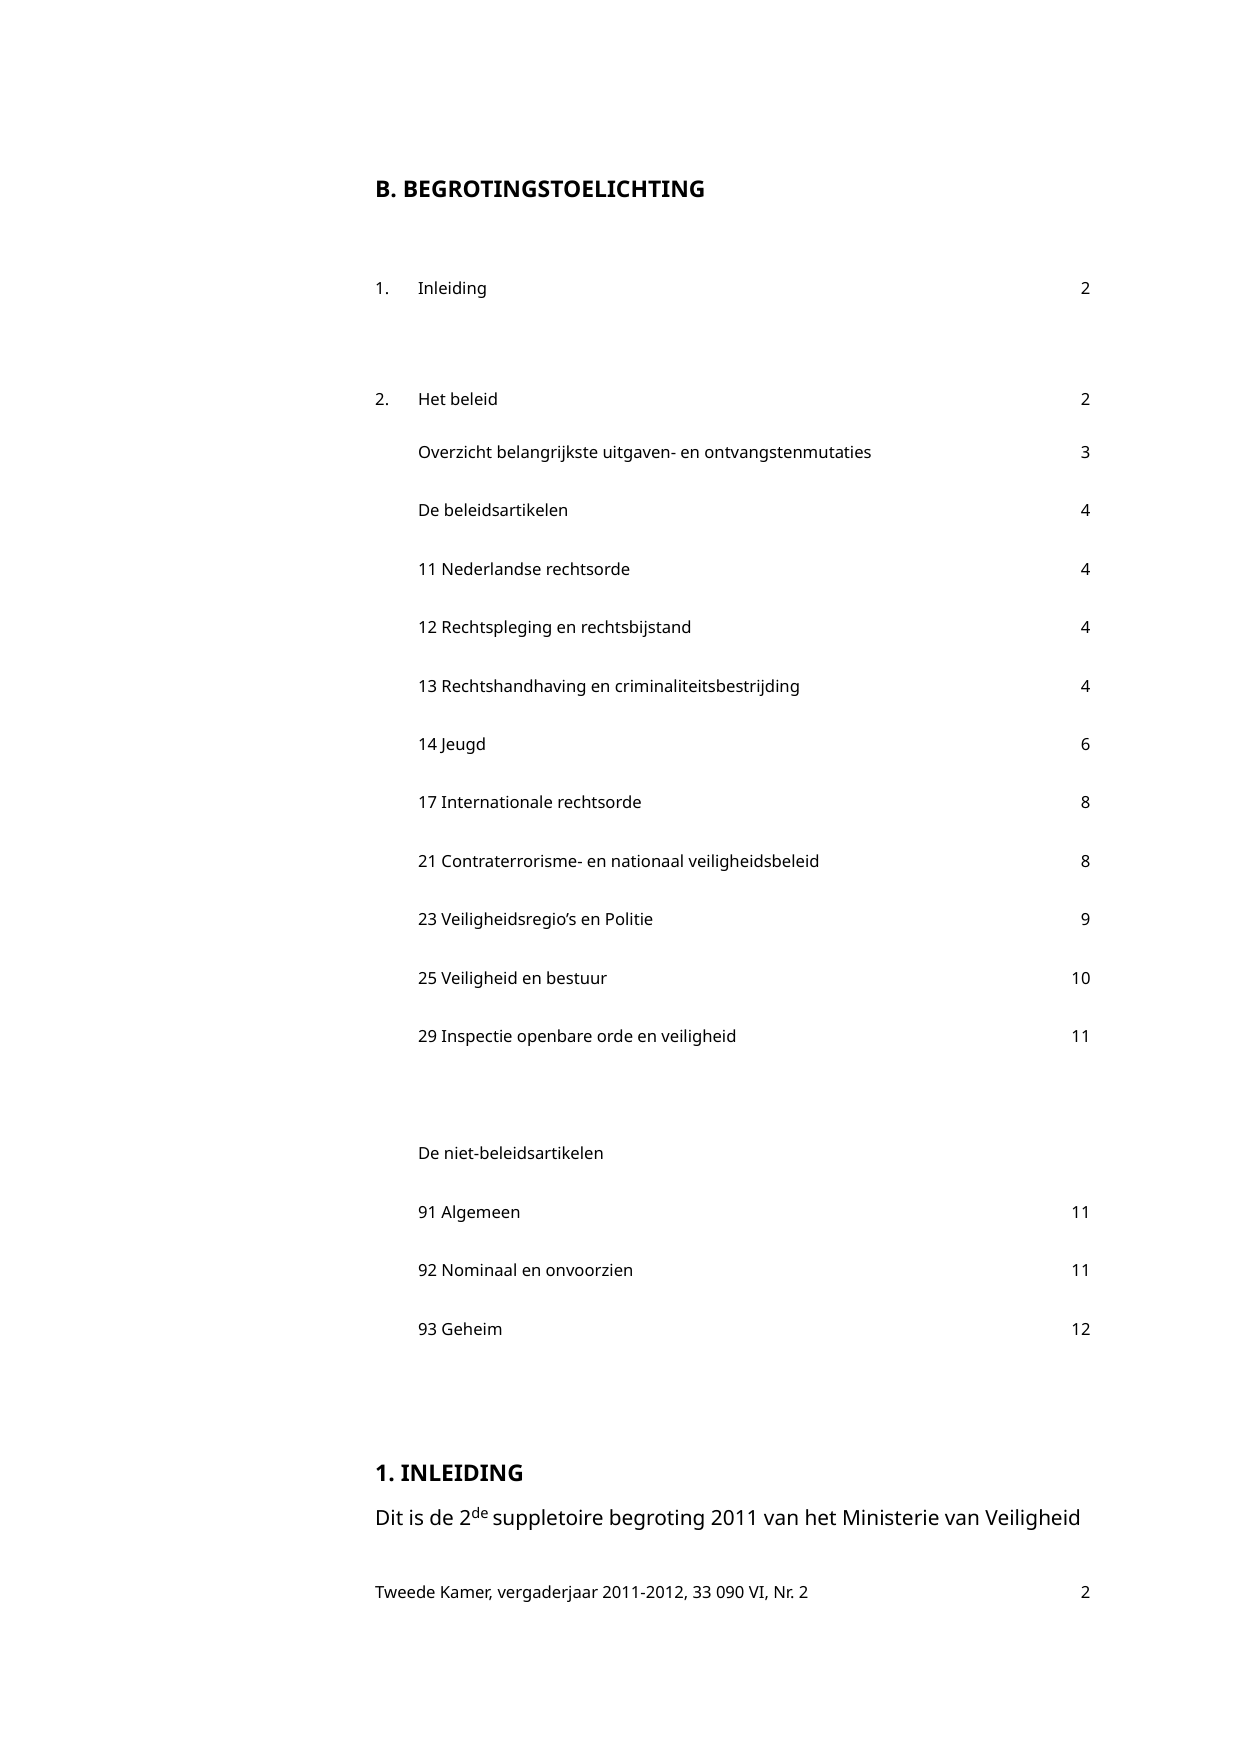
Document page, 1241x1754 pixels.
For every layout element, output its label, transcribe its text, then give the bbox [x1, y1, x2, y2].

table_cell 91 Algemeen [418, 1200, 1033, 1259]
table_cell 6 [1033, 733, 1090, 791]
table_cell [375, 441, 418, 499]
table_cell 2 [1033, 388, 1090, 441]
table_cell 8 [1033, 850, 1090, 908]
table_cell 23 Veiligheidsregio’s en Politie [418, 908, 1033, 966]
table_cell 4 [1033, 616, 1090, 674]
table_cell [375, 1259, 418, 1317]
table_cell 4 [1033, 674, 1090, 733]
table_cell [375, 1142, 418, 1200]
table_cell 12 [1033, 1317, 1090, 1376]
table_cell 11 Nederlandse rechtsorde [418, 558, 1033, 616]
table_cell 13 Rechtshandhaving en criminaliteitsbestrijding [418, 674, 1033, 733]
table_cell 21 Contraterrorisme- en nationaal veiligheidsbeleid [418, 850, 1033, 908]
table_cell [1033, 329, 1090, 388]
table_cell 92 Nominaal en onvoorzien [418, 1259, 1033, 1317]
table_cell 10 [1033, 966, 1090, 1025]
table_cell [1033, 1083, 1090, 1142]
table_cell [418, 329, 1033, 388]
table_cell 12 Rechtspleging en rechtsbijstand [418, 616, 1033, 674]
table_cell 93 Geheim [418, 1317, 1033, 1376]
table_cell [375, 733, 418, 791]
table_cell [375, 1200, 418, 1259]
table_cell [375, 966, 418, 1025]
table_header 2 [1033, 277, 1090, 329]
table_cell [375, 850, 418, 908]
table_cell 8 [1033, 791, 1090, 849]
table_cell [375, 1025, 418, 1083]
table_header 1. [375, 277, 418, 329]
table_cell De niet-beleidsartikelen [418, 1142, 1033, 1200]
table_cell 25 Veiligheid en bestuur [418, 966, 1033, 1025]
table_cell 11 [1033, 1200, 1090, 1259]
table_cell [375, 558, 418, 616]
subtitle 1. INLEIDING [375, 1456, 1090, 1488]
table_cell [375, 1083, 418, 1142]
table_cell 2. [375, 388, 418, 441]
table_cell 29 Inspectie openbare orde en veiligheid [418, 1025, 1033, 1083]
table_cell Overzicht belangrijkste uitgaven- en ontvangstenmutaties [418, 441, 1033, 499]
table_header Inleiding [418, 277, 1033, 329]
subtitle B. BEGROTINGSTOELICHTING [375, 172, 1090, 204]
table_cell [375, 908, 418, 966]
table_cell 4 [1033, 499, 1090, 557]
table_cell [375, 791, 418, 849]
table_cell 11 [1033, 1025, 1090, 1083]
table_cell [375, 674, 418, 733]
table_cell De beleidsartikelen [418, 499, 1033, 557]
table_cell 3 [1033, 441, 1090, 499]
table_cell [375, 1317, 418, 1376]
table_cell [375, 616, 418, 674]
table_cell 14 Jeugd [418, 733, 1033, 791]
text Dit is de 2de suppletoire begroting 2011 van het Ministerie van Veiligheid [375, 1503, 1090, 1531]
table_cell [375, 329, 418, 388]
table_cell [418, 1083, 1033, 1142]
table_cell [375, 499, 418, 557]
table_cell 4 [1033, 558, 1090, 616]
table_cell 9 [1033, 908, 1090, 966]
table_cell Het beleid [418, 388, 1033, 441]
table_cell 11 [1033, 1259, 1090, 1317]
table_cell [1033, 1142, 1090, 1200]
table_cell 17 Internationale rechtsorde [418, 791, 1033, 849]
